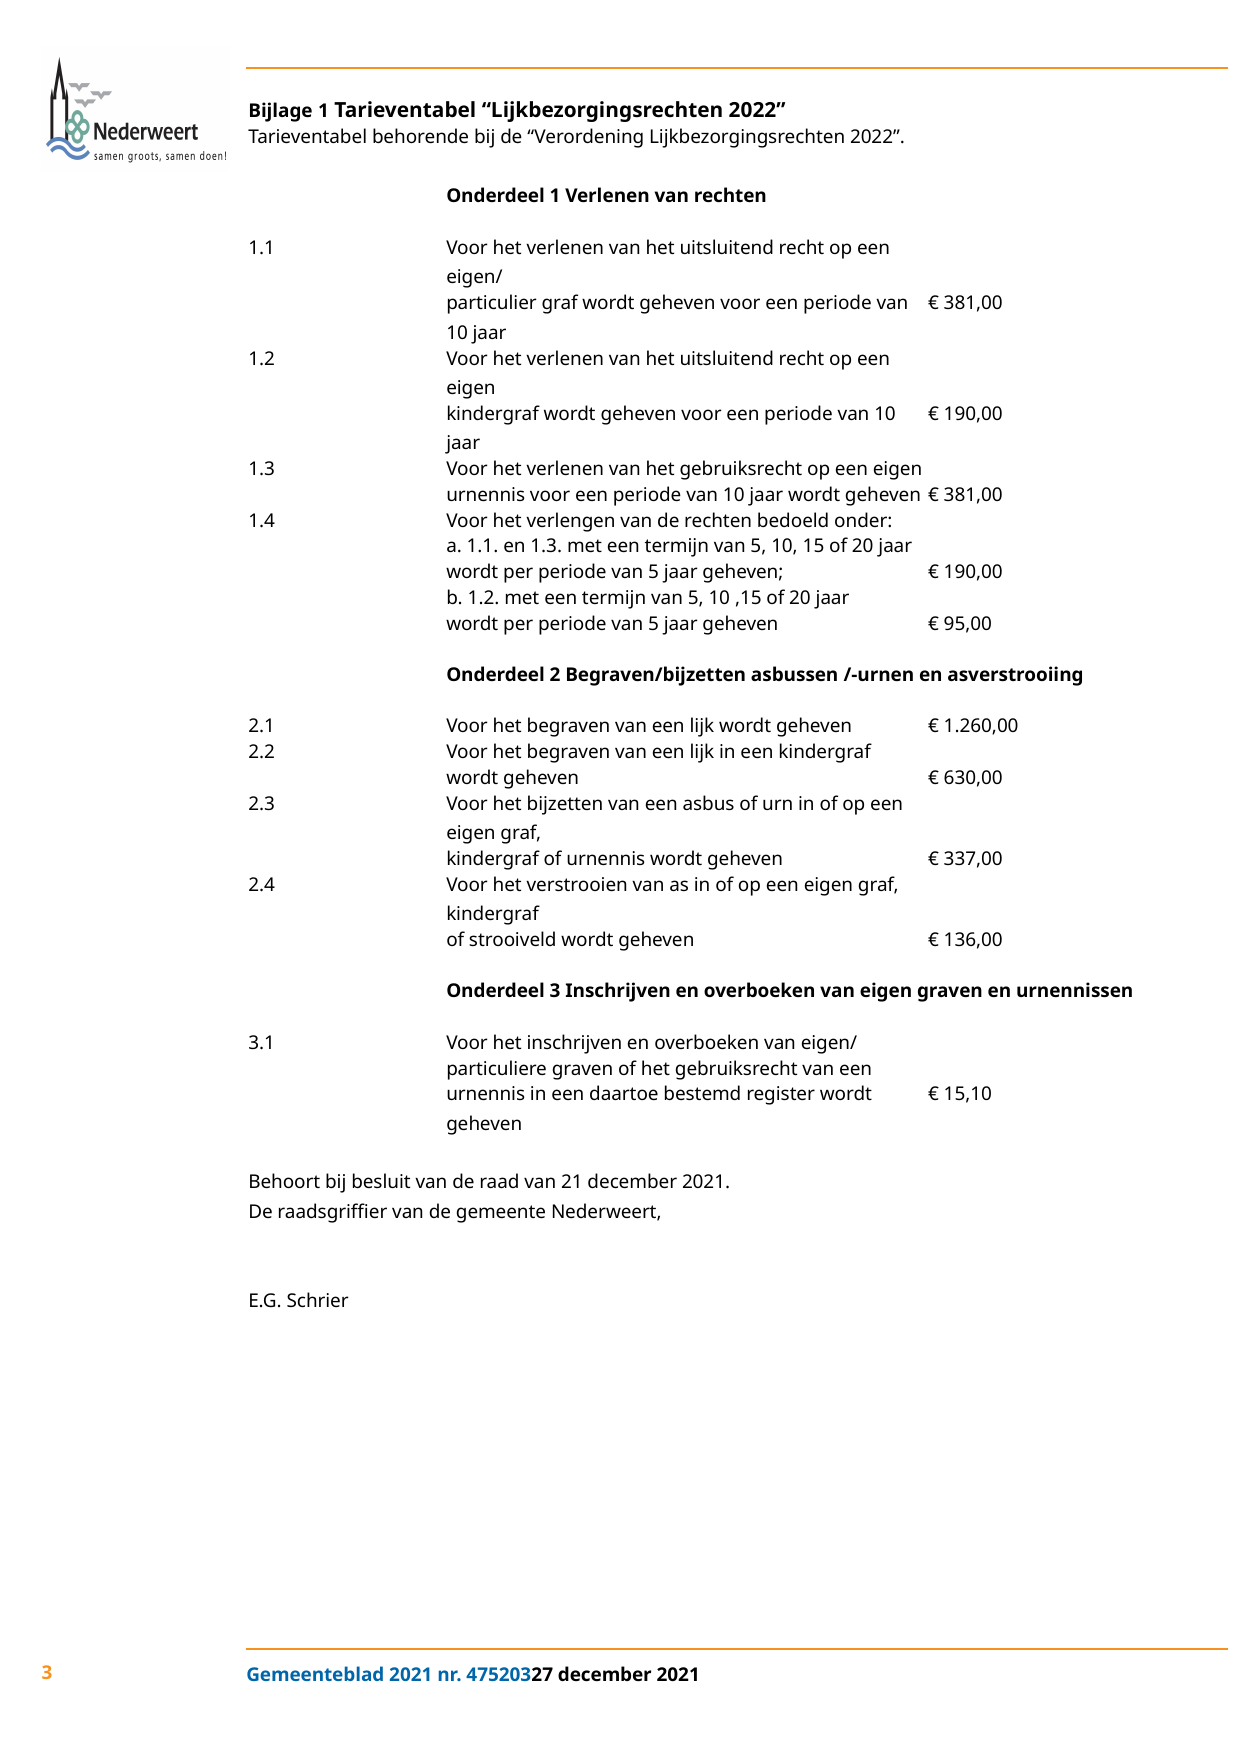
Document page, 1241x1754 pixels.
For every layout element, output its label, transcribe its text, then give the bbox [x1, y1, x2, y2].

table_cell 2.4 [248, 871, 446, 926]
text Tarieventabel behorende bij de “Verordening Lijkbezorgingsrechten 2022”. [248, 123, 1152, 149]
table_cell of strooiveld wordt geheven [446, 926, 928, 952]
table_cell Voor het verlenen van het uitsluitend recht op een eigen [446, 345, 928, 400]
table_cell 1.3 [248, 455, 446, 481]
table_cell [248, 661, 446, 687]
table_cell Voor het verlengen van de rechten bedoeld onder: [446, 507, 928, 532]
table_cell [248, 1055, 446, 1081]
table_cell [928, 345, 1152, 400]
table_cell a. 1.1. en 1.3. met een termijn van 5, 10, 15 of 20 jaar [446, 533, 928, 558]
table_header Onderdeel 1 Verlenen van rechten [446, 183, 1152, 208]
table_cell [928, 738, 1152, 764]
table_cell [446, 952, 928, 978]
table_cell [928, 952, 1152, 978]
table_cell [928, 234, 1152, 289]
table_cell 2.2 [248, 738, 446, 764]
table_cell Voor het inschrijven en overboeken van eigen/ [446, 1029, 928, 1055]
table_cell [446, 687, 928, 713]
table_cell [248, 610, 446, 635]
table_cell [248, 1003, 446, 1029]
table_cell [248, 481, 446, 507]
table_cell [928, 1055, 1152, 1081]
table_cell [446, 208, 928, 234]
table_cell [248, 978, 446, 1003]
table_cell € 337,00 [928, 845, 1152, 871]
table_cell € 190,00 [928, 558, 1152, 584]
table_cell € 95,00 [928, 610, 1152, 635]
table_cell [248, 533, 446, 558]
table_cell 3.1 [248, 1029, 446, 1055]
table_cell Voor het verlenen van het uitsluitend recht op een eigen/ [446, 234, 928, 289]
table_cell € 15,10 [928, 1081, 1152, 1136]
table_cell € 381,00 [928, 481, 1152, 507]
table_cell 2.1 [248, 713, 446, 738]
table_cell b. 1.2. met een termijn van 5, 10 ,15 of 20 jaar [446, 584, 928, 610]
table_cell [928, 455, 1152, 481]
table_cell Voor het verstrooien van as in of op een eigen graf, kindergraf [446, 871, 928, 926]
text De raadsgriffier van de gemeente Nederweert, [248, 1198, 1152, 1224]
table_cell [928, 208, 1152, 234]
table_cell [248, 400, 446, 455]
table_cell [248, 208, 446, 234]
table_cell particulier graf wordt geheven voor een periode van 10 jaar [446, 289, 928, 345]
table_cell [248, 845, 446, 871]
table_cell kindergraf wordt geheven voor een periode van 10 jaar [446, 400, 928, 455]
table_cell [446, 635, 928, 661]
table_cell wordt per periode van 5 jaar geheven [446, 610, 928, 635]
table_cell Onderdeel 3 Inschrijven en overboeken van eigen graven en urnennissen [446, 978, 1152, 1003]
table_cell Onderdeel 2 Begraven/bijzetten asbussen /-urnen en asverstrooiing [446, 661, 1152, 687]
table_cell Voor het begraven van een lijk in een kindergraf [446, 738, 928, 764]
table_cell 2.3 [248, 790, 446, 845]
table_cell 1.2 [248, 345, 446, 400]
table_cell [928, 871, 1152, 926]
text Behoort bij besluit van de raad van 21 december 2021. [248, 1169, 1152, 1194]
table_cell [928, 635, 1152, 661]
table_cell wordt per periode van 5 jaar geheven; [446, 558, 928, 584]
table_cell [248, 558, 446, 584]
table_cell 1.1 [248, 234, 446, 289]
table_cell [248, 289, 446, 345]
table_cell wordt geheven [446, 764, 928, 790]
table_cell [928, 1003, 1152, 1029]
text Bijlage 1 Tarieventabel “Lijkbezorgingsrechten 2022” [248, 95, 1152, 123]
text E.G. Schrier [248, 1287, 1152, 1313]
table_cell urnennis in een daartoe bestemd register wordt geheven [446, 1081, 928, 1136]
table_cell [248, 635, 446, 661]
table_cell 1.4 [248, 507, 446, 532]
table_cell [248, 926, 446, 952]
table_cell € 136,00 [928, 926, 1152, 952]
table_cell [928, 687, 1152, 713]
table_cell [928, 507, 1152, 532]
table_cell [446, 1003, 928, 1029]
table_cell [248, 584, 446, 610]
table_cell € 381,00 [928, 289, 1152, 345]
table_cell Voor het bijzetten van een asbus of urn in of op een eigen graf, [446, 790, 928, 845]
table_cell [928, 790, 1152, 845]
table_cell € 190,00 [928, 400, 1152, 455]
table_cell urnennis voor een periode van 10 jaar wordt geheven [446, 481, 928, 507]
picture [41, 47, 231, 172]
table_cell [928, 533, 1152, 558]
table_cell € 630,00 [928, 764, 1152, 790]
table_cell [248, 1081, 446, 1136]
table_cell [928, 584, 1152, 610]
table_header [248, 183, 446, 208]
table_cell € 1.260,00 [928, 713, 1152, 738]
table_cell [248, 687, 446, 713]
table_cell kindergraf of urnennis wordt geheven [446, 845, 928, 871]
table_cell [248, 952, 446, 978]
table_cell [248, 764, 446, 790]
table_cell [928, 1029, 1152, 1055]
table_cell Voor het begraven van een lijk wordt geheven [446, 713, 928, 738]
table_cell particuliere graven of het gebruiksrecht van een [446, 1055, 928, 1081]
table_cell Voor het verlenen van het gebruiksrecht op een eigen [446, 455, 928, 481]
